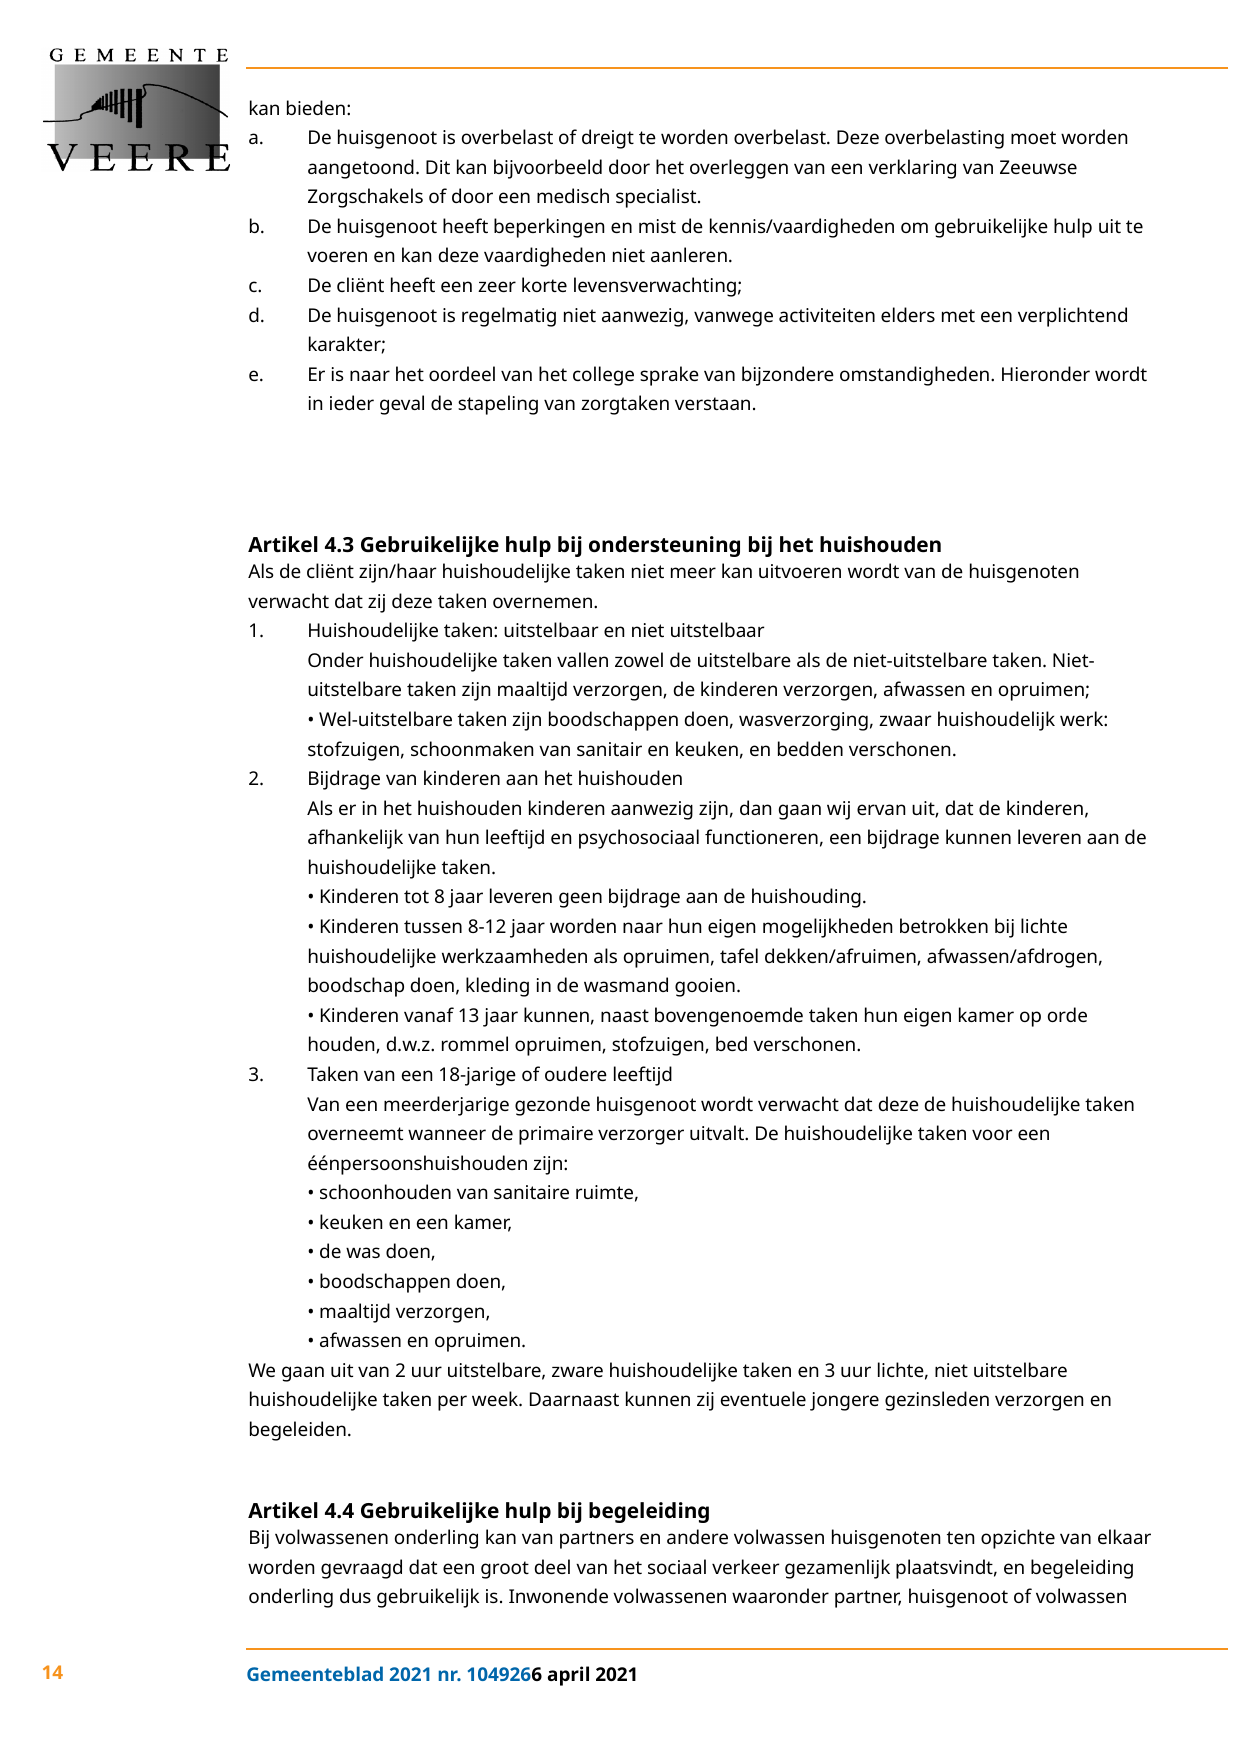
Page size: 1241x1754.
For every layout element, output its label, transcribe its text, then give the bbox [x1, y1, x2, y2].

list Huishoudelijke taken: uitstelbaar en niet uitstelbaar [248, 617, 1152, 643]
list • afwassen en opruimen. [248, 1327, 1152, 1353]
list • Kinderen vanaf 13 jaar kunnen, naast bovengenoemde taken hun eigen kamer op orde houden, d.w.z. rommel opruimen, stofzuigen, bed verschonen. [248, 1002, 1152, 1057]
list Onder huishoudelijke taken vallen zowel de uitstelbare als de niet-uitstelbare taken. Niet-uitstelbare taken zijn maaltijd verzorgen, de kinderen verzorgen, afwassen en opruimen; [248, 647, 1152, 702]
list De huisgenoot is overbelast of dreigt te worden overbelast. Deze overbelasting moet worden aangetoond. Dit kan bijvoorbeeld door het overleggen van een verklaring van Zeeuwse Zorgschakels of door een medisch specialist. [248, 124, 1152, 209]
list • Kinderen tussen 8-12 jaar worden naar hun eigen mogelijkheden betrokken bij lichte huishoudelijke werkzaamheden als opruimen, tafel dekken/afruimen, afwassen/afdrogen, boodschap doen, kleding in de wasmand gooien. [248, 913, 1152, 998]
list De huisgenoot heeft beperkingen en mist de kennis/vaardigheden om gebruikelijke hulp uit te voeren en kan deze vaardigheden niet aanleren. [248, 213, 1152, 268]
text We gaan uit van 2 uur uitstelbare, zware huishoudelijke taken en 3 uur lichte, niet uitstelbare huishoudelijke taken per week. Daarnaast kunnen zij eventuele jongere gezinsleden verzorgen en begeleiden. [248, 1357, 1152, 1442]
list • keuken en een kamer, [248, 1209, 1152, 1235]
list • de was doen, [248, 1239, 1152, 1264]
list Als er in het huishouden kinderen aanwezig zijn, dan gaan wij ervan uit, dat de kinderen, afhankelijk van hun leeftijd en psychosociaal functioneren, een bijdrage kunnen leveren aan de huishoudelijke taken. [248, 795, 1152, 880]
list • maaltijd verzorgen, [248, 1298, 1152, 1323]
list Taken van een 18-jarige of oudere leeftijd [248, 1061, 1152, 1087]
list De cliënt heeft een zeer korte levensverwachting; [248, 272, 1152, 298]
list • schoonhouden van sanitaire ruimte, [248, 1179, 1152, 1205]
list • Wel-uitstelbare taken zijn boodschappen doen, wasverzorging, zwaar huishoudelijk werk: stofzuigen, schoonmaken van sanitair en keuken, en bedden verschonen. [248, 706, 1152, 761]
list • Kinderen tot 8 jaar leveren geen bijdrage aan de huishouding. [248, 884, 1152, 909]
text Artikel 4.3 Gebruikelijke hulp bij ondersteuning bij het huishouden [248, 530, 1152, 558]
list Bijdrage van kinderen aan het huishouden [248, 765, 1152, 791]
list De huisgenoot is regelmatig niet aanwezig, vanwege activiteiten elders met een verplichtend karakter; [248, 302, 1152, 357]
text Artikel 4.4 Gebruikelijke hulp bij begeleiding [248, 1496, 1152, 1524]
list • boodschappen doen, [248, 1268, 1152, 1294]
list Van een meerderjarige gezonde huisgenoot wordt verwacht dat deze de huishoudelijke taken overneemt wanneer de primaire verzorger uitvalt. De huishoudelijke taken voor een éénpersoonshuishouden zijn: [248, 1091, 1152, 1176]
text kan bieden: [248, 95, 1152, 121]
picture [41, 47, 231, 172]
text Als de cliënt zijn/haar huishoudelijke taken niet meer kan uitvoeren wordt van de huisgenoten verwacht dat zij deze taken overnemen. [248, 558, 1152, 613]
text Bij volwassenen onderling kan van partners en andere volwassen huisgenoten ten opzichte van elkaar worden gevraagd dat een groot deel van het sociaal verkeer gezamenlijk plaatsvindt, en begeleiding onderling dus gebruikelijk is. Inwonende volwassenen waaronder partner, huisgenoot of volwassen [248, 1524, 1152, 1609]
list Er is naar het oordeel van het college sprake van bijzondere omstandigheden. Hieronder wordt in ieder geval de stapeling van zorgtaken verstaan. [248, 361, 1152, 416]
